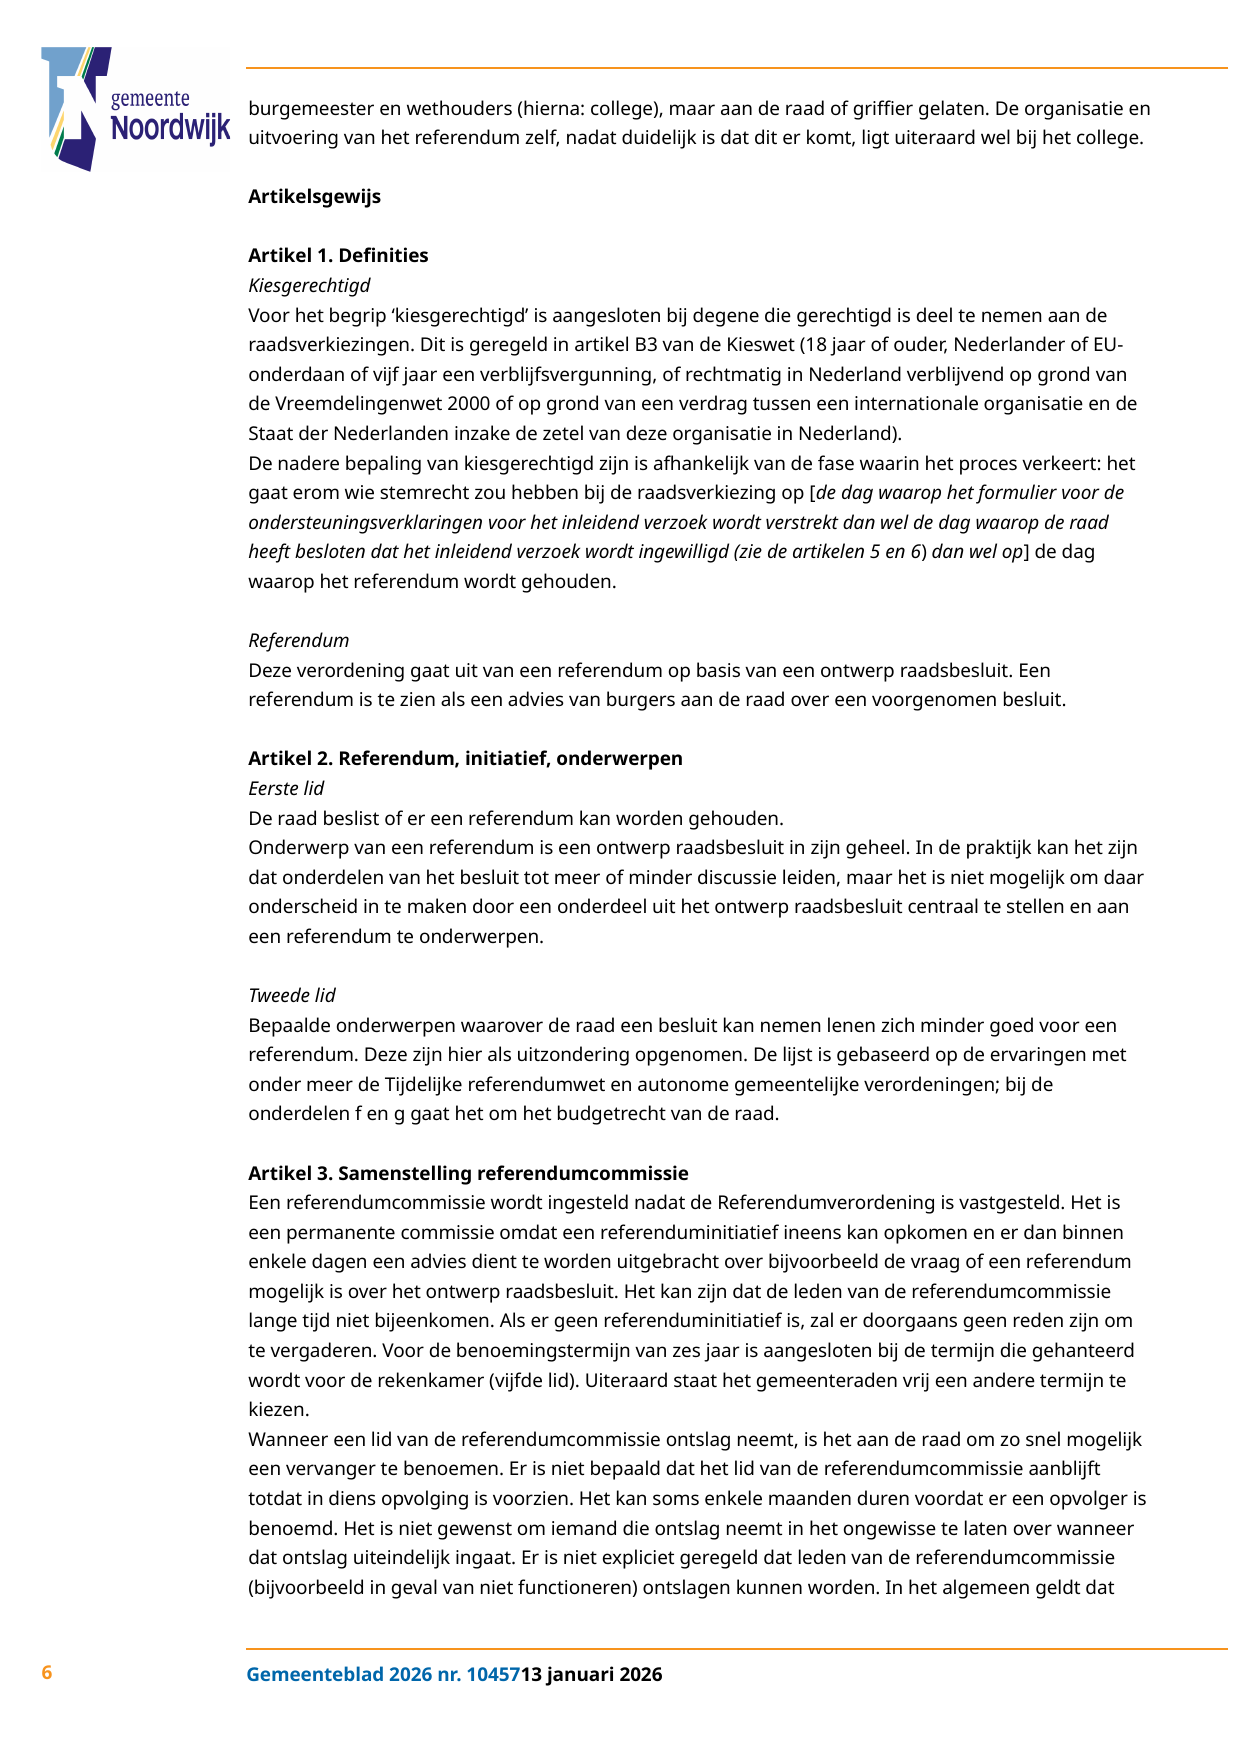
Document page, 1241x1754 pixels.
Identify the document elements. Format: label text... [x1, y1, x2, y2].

text Tweede lid [248, 982, 1152, 1008]
text Eerste lid [248, 775, 1152, 801]
text Kiesgerechtigd [248, 272, 1152, 298]
text Bepaalde onderwerpen waarover de raad een besluit kan nemen lenen zich minder goed voor een referendum. Deze zijn hier als uitzondering opgenomen. De lijst is gebaseerd op de ervaringen met onder meer de Tijdelijke referendumwet en autonome gemeentelijke verordeningen; bij de onderdelen f en g gaat het om het budgetrecht van de raad. [248, 1012, 1152, 1126]
text Onderwerp van een referendum is een ontwerp raadsbesluit in zijn geheel. In de praktijk kan het zijn dat onderdelen van het besluit tot meer of minder discussie leiden, maar het is niet mogelijk om daar onderscheid in te maken door een onderdeel uit het ontwerp raadsbesluit centraal te stellen en aan een referendum te onderwerpen. [248, 834, 1152, 949]
text Artikel 2. Referendum, initiatief, onderwerpen [248, 746, 1152, 771]
picture [41, 47, 231, 172]
text Wanneer een lid van de referendumcommissie ontslag neemt, is het aan de raad om zo snel mogelijk een vervanger te benoemen. Er is niet bepaald dat het lid van de referendumcommissie aanblijft totdat in diens opvolging is voorzien. Het kan soms enkele maanden duren voordat er een opvolger is benoemd. Het is niet gewenst om iemand die ontslag neemt in het ongewisse te laten over wanneer dat ontslag uiteindelijk ingaat. Er is niet expliciet geregeld dat leden van de referendumcommissie (bijvoorbeeld in geval van niet functioneren) ontslagen kunnen worden. In het algemeen geldt dat [248, 1426, 1152, 1600]
text Artikel 1. Definities [248, 243, 1152, 268]
text De raad beslist of er een referendum kan worden gehouden. [248, 805, 1152, 831]
text Artikel 3. Samenstelling referendumcommissie [248, 1160, 1152, 1186]
text burgemeester en wethouders (hierna: college), maar aan de raad of griffier gelaten. De organisatie en uitvoering van het referendum zelf, nadat duidelijk is dat dit er komt, ligt uiteraard wel bij het college. [248, 95, 1152, 150]
text Een referendumcommissie wordt ingesteld nadat de Referendumverordening is vastgesteld. Het is een permanente commissie omdat een referenduminitiatief ineens kan opkomen en er dan binnen enkele dagen een advies dient te worden uitgebracht over bijvoorbeeld de vraag of een referendum mogelijk is over het ontwerp raadsbesluit. Het kan zijn dat de leden van de referendumcommissie lange tijd niet bijeenkomen. Als er geen referenduminitiatief is, zal er doorgaans geen reden zijn om te vergaderen. Voor de benoemingstermijn van zes jaar is aangesloten bij de termijn die gehanteerd wordt voor de rekenkamer (vijfde lid). Uiteraard staat het gemeenteraden vrij een andere termijn te kiezen. [248, 1189, 1152, 1422]
text Referendum [248, 627, 1152, 653]
text Deze verordening gaat uit van een referendum op basis van een ontwerp raadsbesluit. Een referendum is te zien als een advies van burgers aan de raad over een voorgenomen besluit. [248, 657, 1152, 712]
text Voor het begrip ‘kiesgerechtigd’ is aangesloten bij degene die gerechtigd is deel te nemen aan de raadsverkiezingen. Dit is geregeld in artikel B3 van de Kieswet (18 jaar of ouder, Nederlander of EU-onderdaan of vijf jaar een verblijfsvergunning, of rechtmatig in Nederland verblijvend op grond van de Vreemdelingenwet 2000 of op grond van een verdrag tussen een internationale organisatie en de Staat der Nederlanden inzake de zetel van deze organisatie in Nederland). [248, 302, 1152, 446]
text Artikelsgewijs [248, 183, 1152, 209]
text De nadere bepaling van kiesgerechtigd zijn is afhankelijk van de fase waarin het proces verkeert: het gaat erom wie stemrecht zou hebben bij de raadsverkiezing op [de dag waarop het formulier voor de ondersteuningsverklaringen voor het inleidend verzoek wordt verstrekt dan wel de dag waarop de raad heeft besloten dat het inleidend verzoek wordt ingewilligd (zie de artikelen 5 en 6) dan wel op] de dag waarop het referendum wordt gehouden. [248, 450, 1152, 594]
